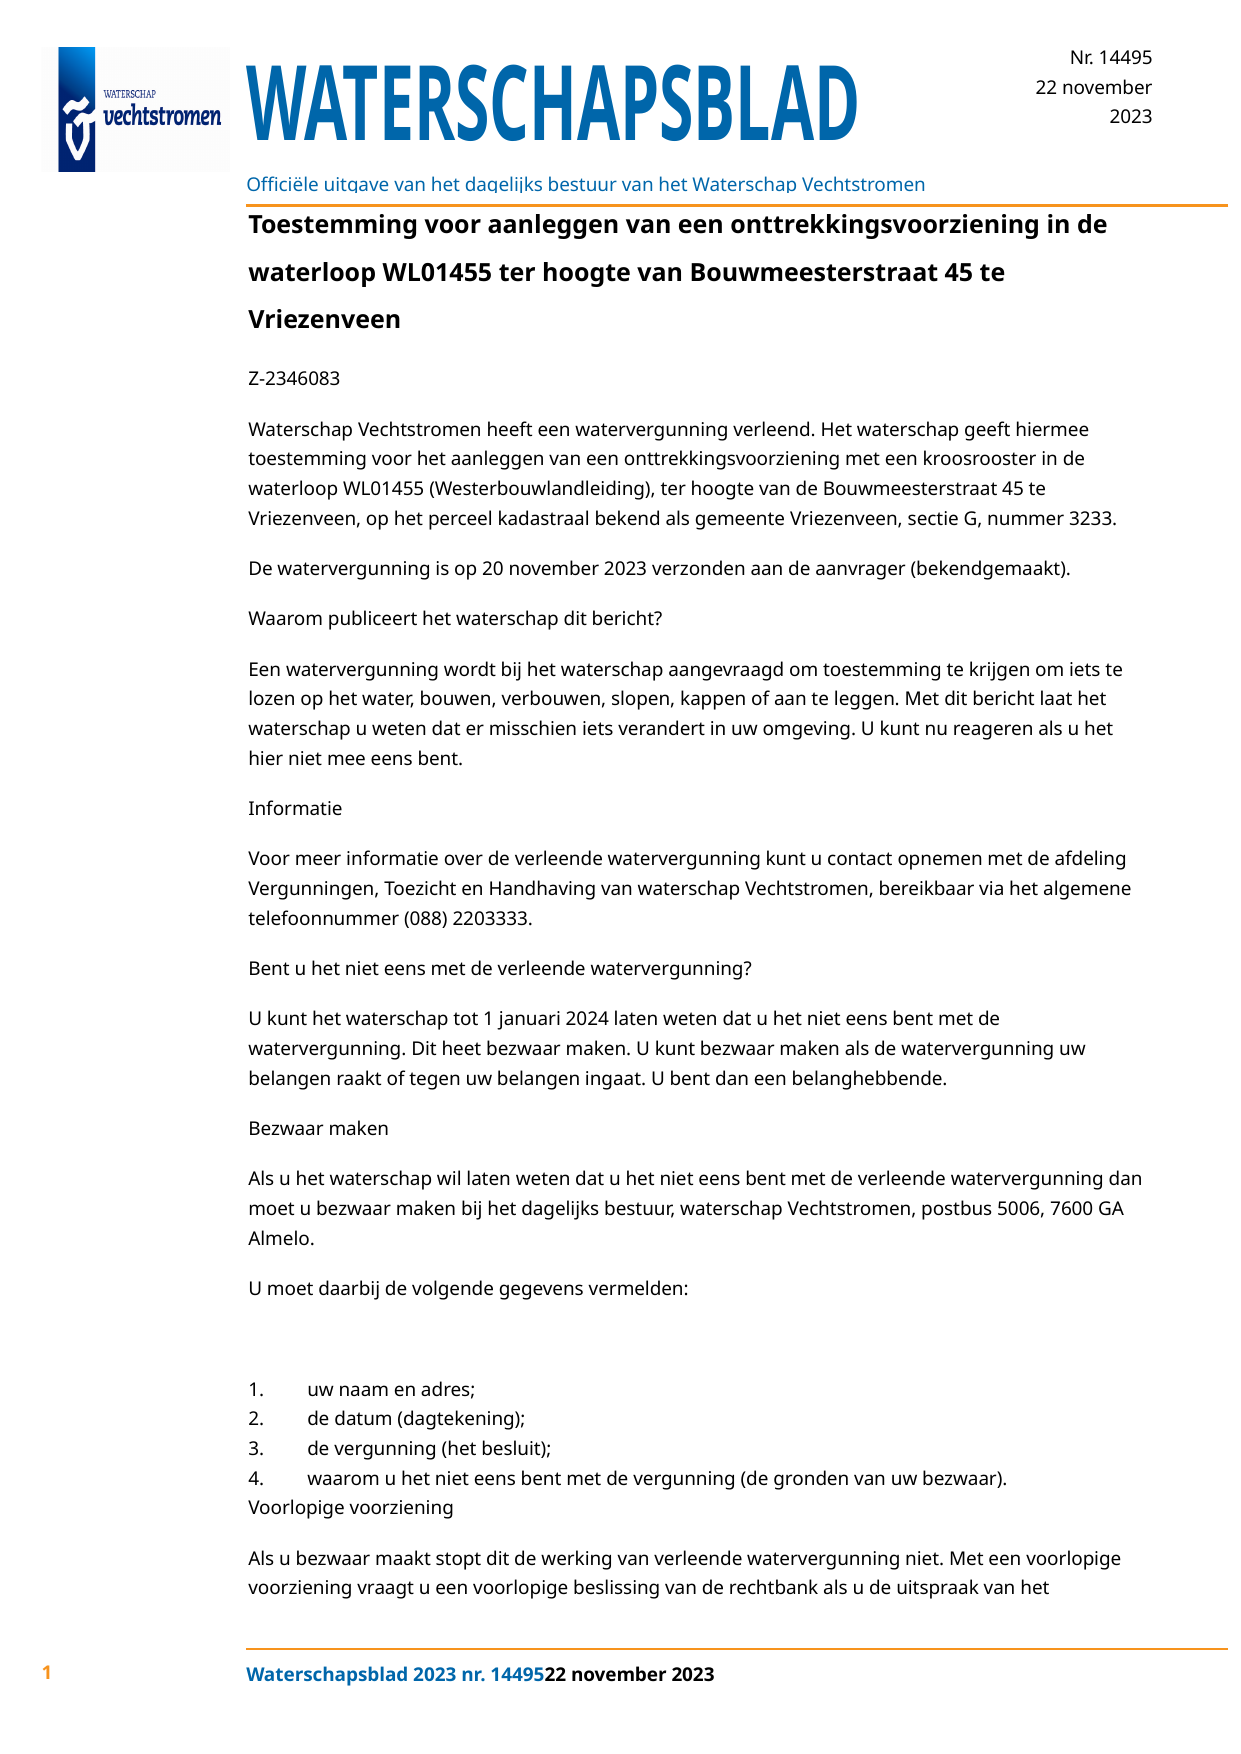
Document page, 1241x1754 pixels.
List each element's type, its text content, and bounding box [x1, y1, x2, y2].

text Toestemming voor aanleggen van een onttrekkingsvoorziening in de waterloop WL01455 ter hoogte van Bouwmeesterstraat 45 te Vriezenveen [248, 207, 1152, 336]
text Bezwaar maken [248, 1115, 1152, 1141]
text Z-2346083 [248, 366, 1152, 391]
text Bent u het niet eens met de verleende watervergunning? [248, 955, 1152, 981]
text Waterschap Vechtstromen heeft een watervergunning verleend. Het waterschap geeft hiermee toestemming voor het aanleggen van een onttrekkingsvoorziening met een kroosrooster in de waterloop WL01455 (Westerbouwlandleiding), ter hoogte van de Bouwmeesterstraat 45 te Vriezenveen, op het perceel kadastraal bekend als gemeente Vriezenveen, sectie G, nummer 3233. [248, 416, 1152, 530]
text Waarom publiceert het waterschap dit bericht? [248, 606, 1152, 631]
text De watervergunning is op 20 november 2023 verzonden aan de aanvrager (bekendgemaakt). [248, 555, 1152, 581]
list de datum (dagtekening); [248, 1406, 1152, 1431]
text U moet daarbij de volgende gegevens vermelden: [248, 1275, 1152, 1301]
text Een watervergunning wordt bij het waterschap aangevraagd om toestemming te krijgen om iets te lozen op het water, bouwen, verbouwen, slopen, kappen of aan te leggen. Met dit bericht laat het waterschap u weten dat er misschien iets verandert in uw omgeving. U kunt nu reageren als u het hier niet mee eens bent. [248, 656, 1152, 770]
text Voorlopige voorziening [248, 1494, 1152, 1520]
list waarom u het niet eens bent met de vergunning (de gronden van uw bezwaar). [248, 1465, 1152, 1490]
text Informatie [248, 795, 1152, 821]
list de vergunning (het besluit); [248, 1435, 1152, 1461]
list uw naam en adres; [248, 1376, 1152, 1402]
text Als u het waterschap wil laten weten dat u het niet eens bent met de verleende watervergunning dan moet u bezwaar maken bij het dagelijks bestuur, waterschap Vechtstromen, postbus 5006, 7600 GA Almelo. [248, 1166, 1152, 1250]
text Als u bezwaar maakt stopt dit de werking van verleende watervergunning niet. Met een voorlopige voorziening vraagt u een voorlopige beslissing van de rechtbank als u de uitspraak van het [248, 1545, 1152, 1600]
text U kunt het waterschap tot 1 januari 2024 laten weten dat u het niet eens bent met de watervergunning. Dit heet bezwaar maken. U kunt bezwaar maken als de watervergunning uw belangen raakt of tegen uw belangen ingaat. U bent dan een belanghebbende. [248, 1006, 1152, 1090]
picture [41, 47, 231, 172]
text Voor meer informatie over de verleende watervergunning kunt u contact opnemen met de afdeling Vergunningen, Toezicht en Handhaving van waterschap Vechtstromen, bereikbaar via het algemene telefoonnummer (088) 2203333. [248, 846, 1152, 930]
